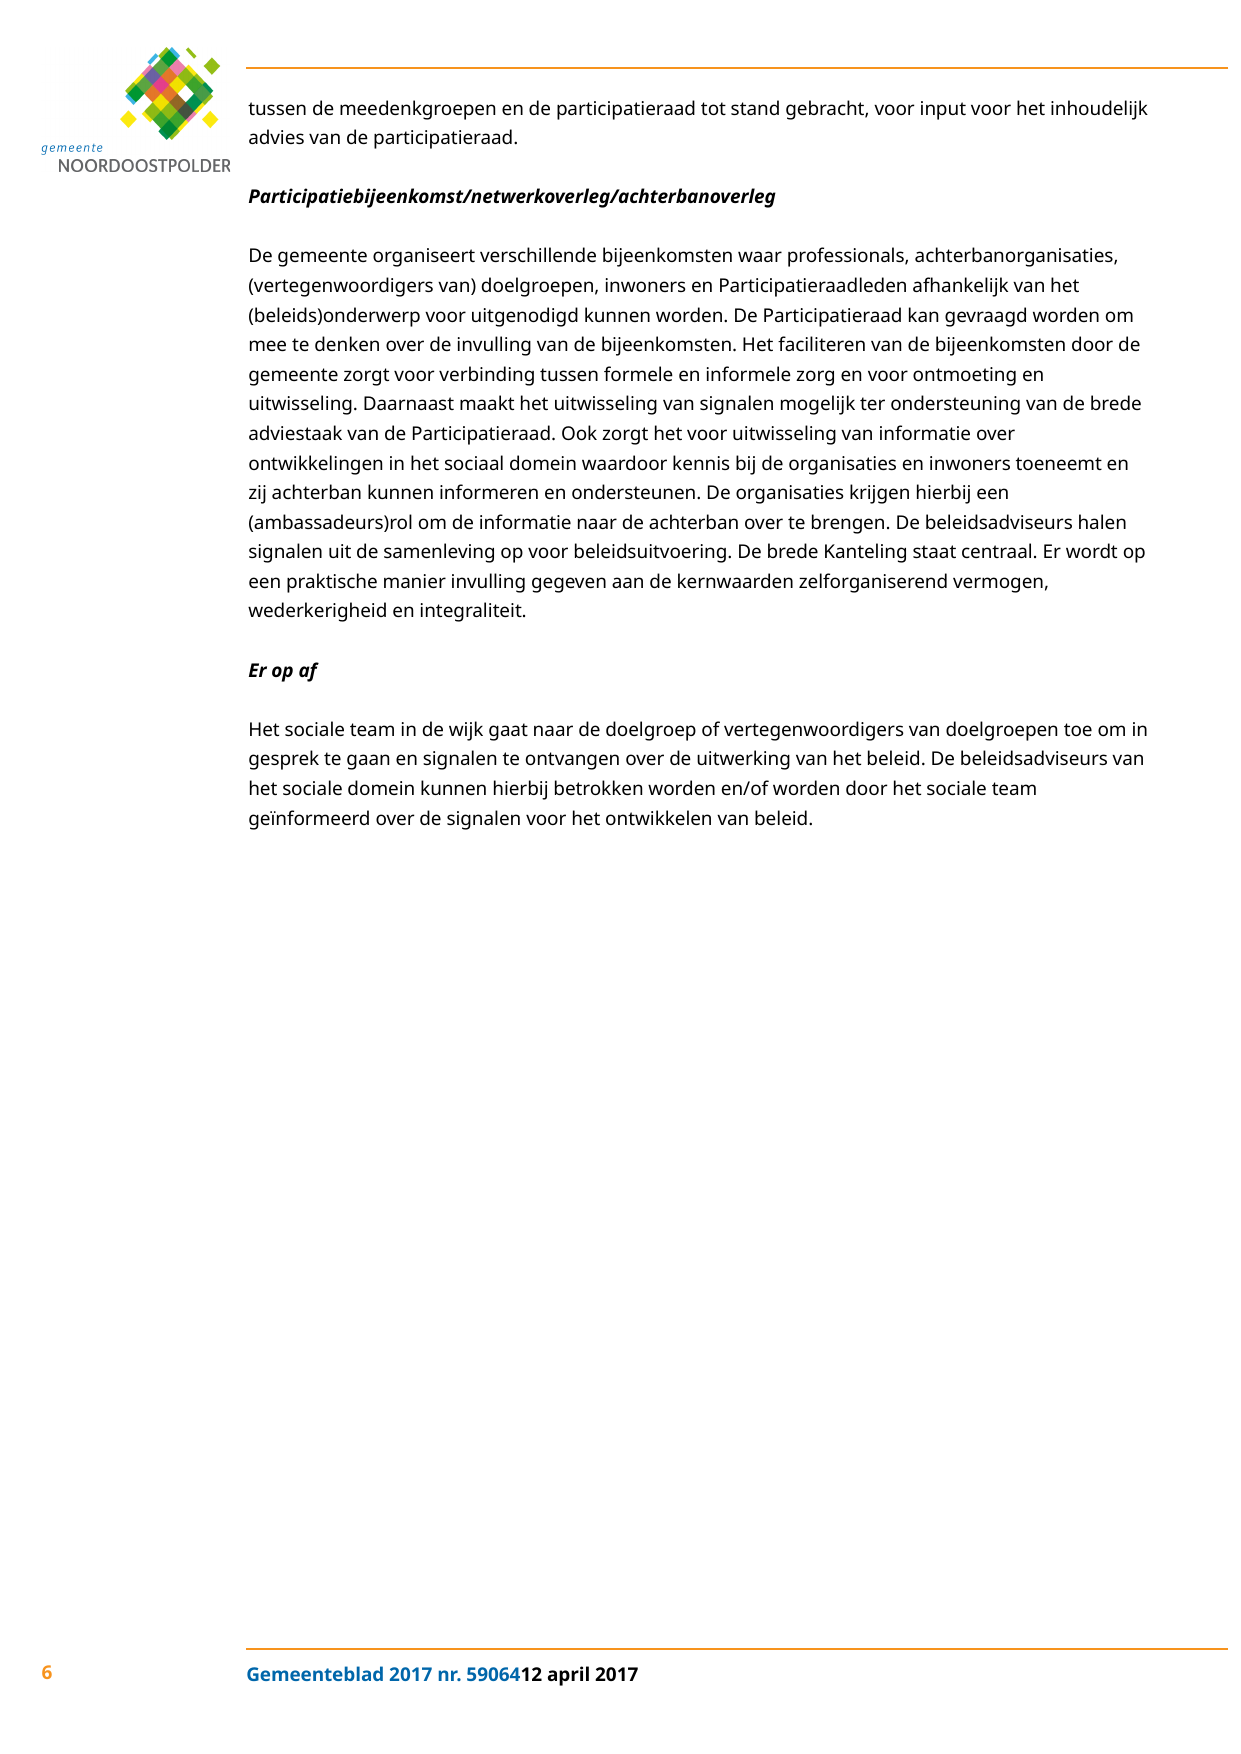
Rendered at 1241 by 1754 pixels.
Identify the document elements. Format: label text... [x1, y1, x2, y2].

text Er op af [248, 657, 1152, 683]
picture [41, 47, 231, 172]
text Participatiebijeenkomst/netwerkoverleg/achterbanoverleg [248, 183, 1152, 209]
text tussen de meedenkgroepen en de participatieraad tot stand gebracht, voor input voor het inhoudelijk advies van de participatieraad. [248, 95, 1152, 150]
text De gemeente organiseert verschillende bijeenkomsten waar professionals, achterbanorganisaties, (vertegenwoordigers van) doelgroepen, inwoners en Participatieraadleden afhankelijk van het (beleids)onderwerp voor uitgenodigd kunnen worden. De Participatieraad kan gevraagd worden om mee te denken over de invulling van de bijeenkomsten. Het faciliteren van de bijeenkomsten door de gemeente zorgt voor verbinding tussen formele en informele zorg en voor ontmoeting en uitwisseling. Daarnaast maakt het uitwisseling van signalen mogelijk ter ondersteuning van de brede adviestaak van de Participatieraad. Ook zorgt het voor uitwisseling van informatie over ontwikkelingen in het sociaal domein waardoor kennis bij de organisaties en inwoners toeneemt en zij achterban kunnen informeren en ondersteunen. De organisaties krijgen hierbij een (ambassadeurs)rol om de informatie naar de achterban over te brengen. De beleidsadviseurs halen signalen uit de samenleving op voor beleidsuitvoering. De brede Kanteling staat centraal. Er wordt op een praktische manier invulling gegeven aan de kernwaarden zelforganiserend vermogen, wederkerigheid en integraliteit. [248, 243, 1152, 623]
text Het sociale team in de wijk gaat naar de doelgroep of vertegenwoordigers van doelgroepen toe om in gesprek te gaan en signalen te ontvangen over de uitwerking van het beleid. De beleidsadviseurs van het sociale domein kunnen hierbij betrokken worden en/of worden door het sociale team geïnformeerd over de signalen voor het ontwikkelen van beleid. [248, 716, 1152, 831]
